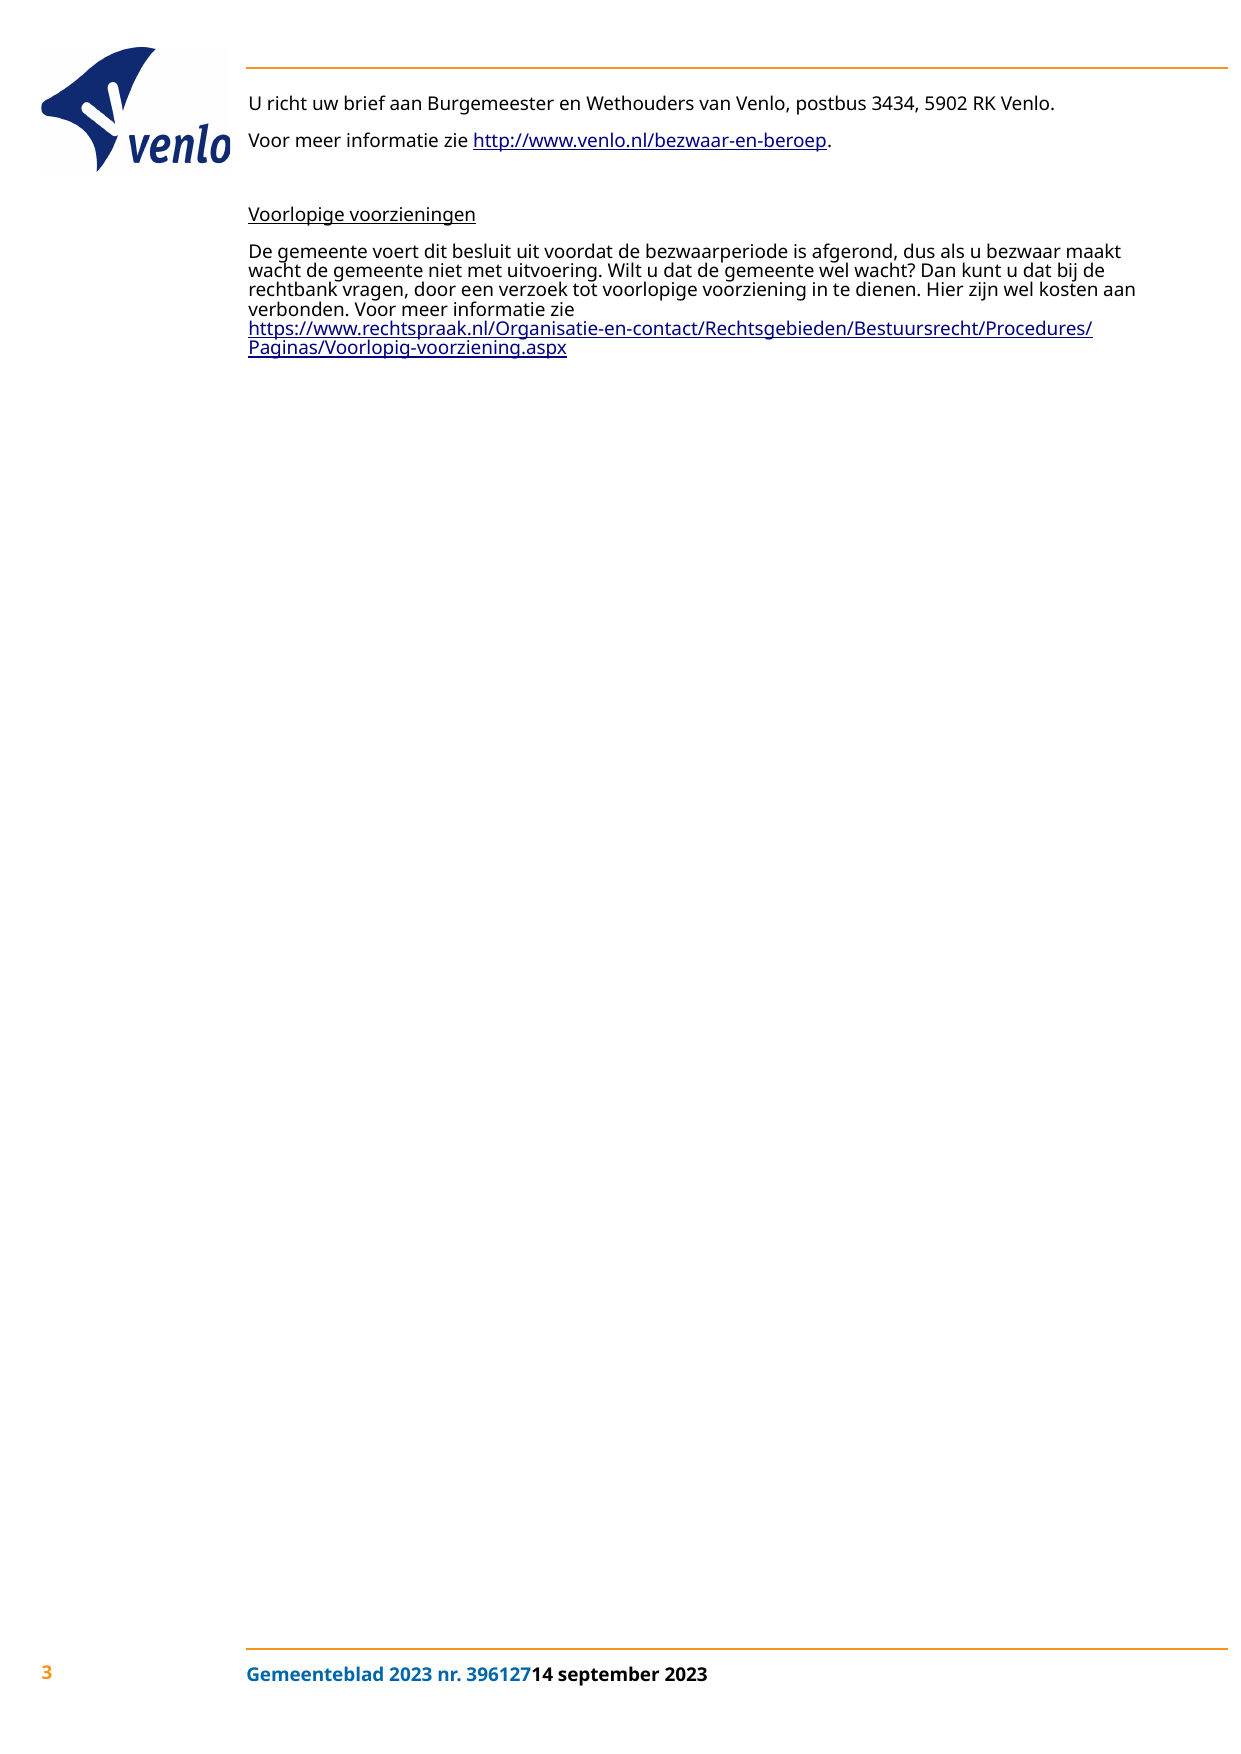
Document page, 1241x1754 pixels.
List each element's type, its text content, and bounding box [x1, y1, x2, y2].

text Voorlopige voorzieningen [248, 206, 1152, 225]
text De gemeente voert dit besluit uit voordat de bezwaarperiode is afgerond, dus als u bezwaar maakt wacht de gemeente niet met uitvoering. Wilt u dat de gemeente wel wacht? Dan kunt u dat bij de rechtbank vragen, door een verzoek tot voorlopige voorziening in te dienen. Hier zijn wel kosten aan verbonden. Voor meer informatie zie https://www.rechtspraak.nl/Organisatie-en-contact/Rechtsgebieden/Bestuursrecht/Procedures/Paginas/Voorlopig-voorziening.aspx [248, 243, 1152, 358]
text Voor meer informatie zie http://www.venlo.nl/bezwaar-en-beroep. [248, 132, 1152, 151]
text U richt uw brief aan Burgemeester en Wethouders van Venlo, postbus 3434, 5902 RK Venlo. [248, 95, 1152, 114]
picture [41, 47, 231, 172]
